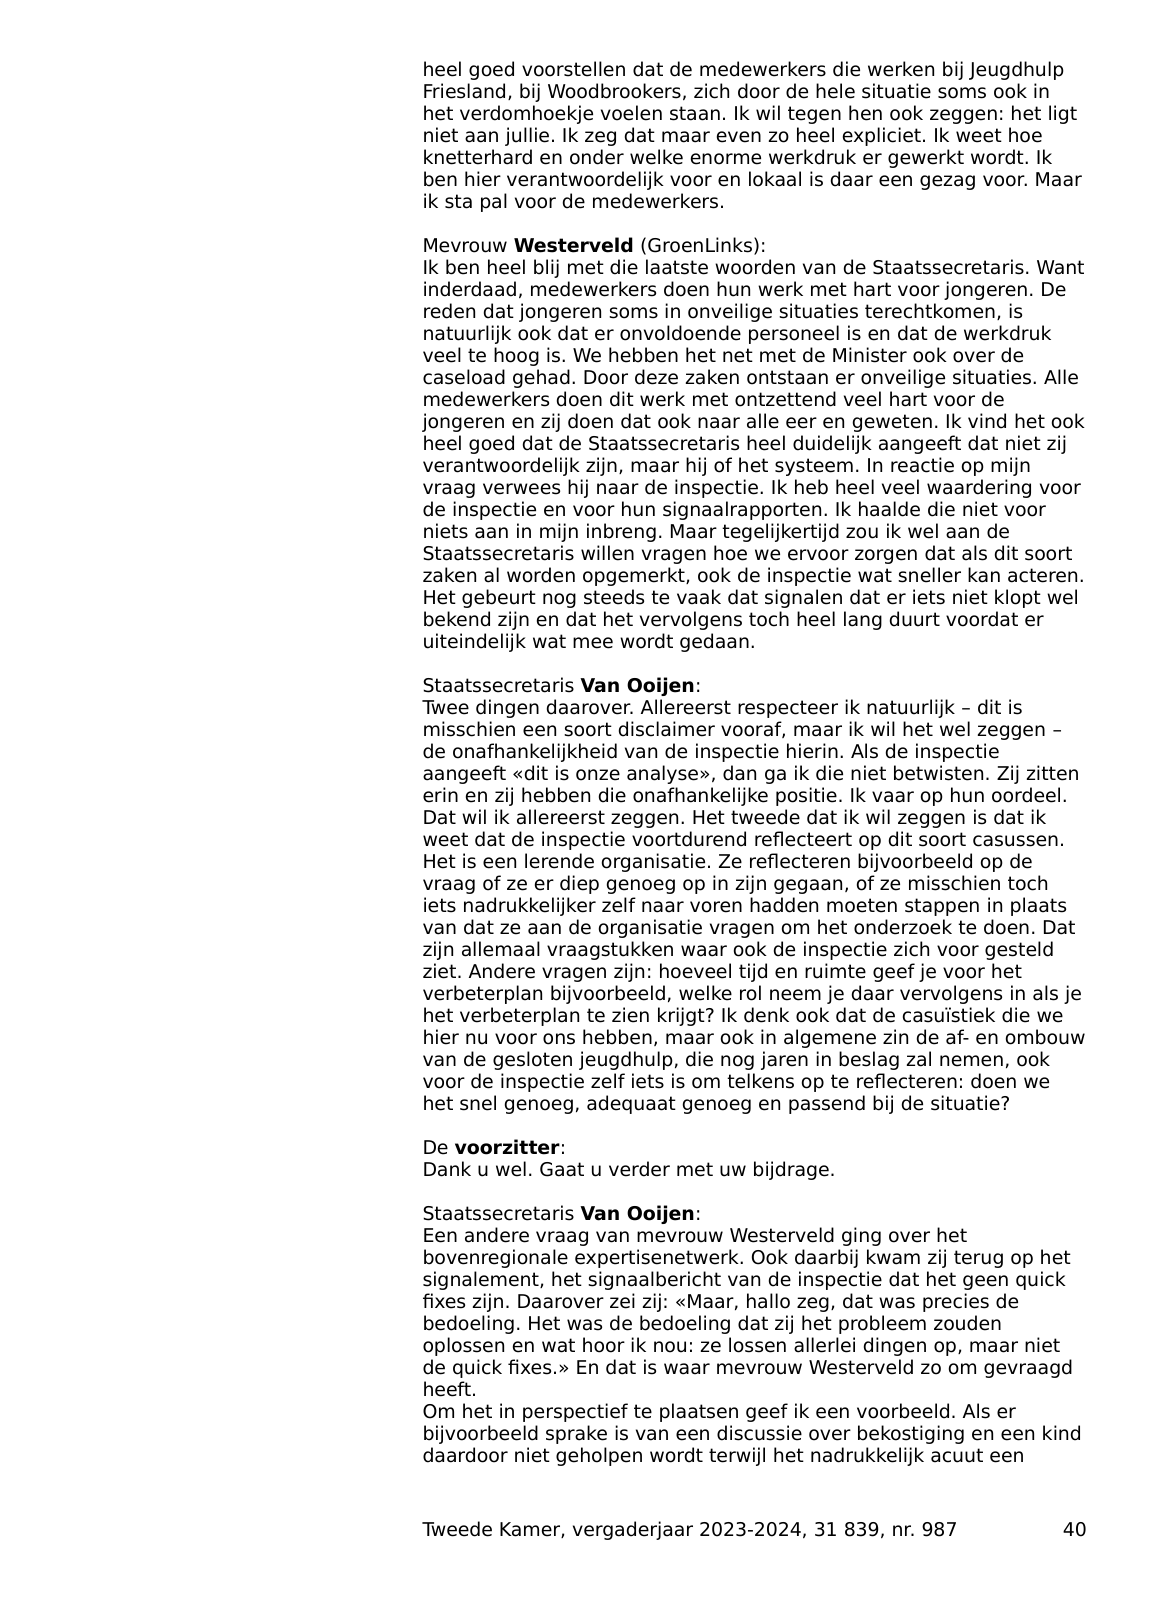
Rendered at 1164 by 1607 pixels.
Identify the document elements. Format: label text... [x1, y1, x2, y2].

text Twee dingen daarover. Allereerst respecteer ik natuurlijk – dit is misschien een soort disclaimer vooraf, maar ik wil het wel zeggen – de onafhankelijkheid van de inspectie hierin. Als de inspectie aangeeft «dit is onze analyse», dan ga ik die niet betwisten. Zij zitten erin en zij hebben die onafhankelijke positie. Ik vaar op hun oordeel. Dat wil ik allereerst zeggen. Het tweede dat ik wil zeggen is dat ik weet dat de inspectie voortdurend reflecteert op dit soort casussen. Het is een lerende organisatie. Ze reflecteren bijvoorbeeld op de vraag of ze er diep genoeg op in zijn gegaan, of ze misschien toch iets nadrukkelijker zelf naar voren hadden moeten stappen in plaats van dat ze aan de organisatie vragen om het onderzoek te doen. Dat zijn allemaal vraagstukken waar ook de inspectie zich voor gesteld ziet. Andere vragen zijn: hoeveel tijd en ruimte geef je voor het verbeterplan bijvoorbeeld, welke rol neem je daar vervolgens in als je het verbeterplan te zien krijgt? Ik denk ook dat de casuïstiek die we hier nu voor ons hebben, maar ook in algemene zin de af- en ombouw van de gesloten jeugdhulp, die nog jaren in beslag zal nemen, ook voor de inspectie zelf iets is om telkens op te reflecteren: doen we het snel genoeg, adequaat genoeg en passend bij de situatie? [422, 697, 1087, 1114]
text Mevrouw Westerveld (GroenLinks): [422, 235, 1087, 257]
text Staatssecretaris Van Ooijen: [422, 1203, 1087, 1225]
text Om het in perspectief te plaatsen geef ik een voorbeeld. Als er bijvoorbeeld sprake is van een discussie over bekostiging en een kind daardoor niet geholpen wordt terwijl het nadrukkelijk acuut een [422, 1401, 1087, 1467]
text Dank u wel. Gaat u verder met uw bijdrage. [422, 1159, 1087, 1181]
text Een andere vraag van mevrouw Westerveld ging over het bovenregionale expertisenetwerk. Ook daarbij kwam zij terug op het signalement, het signaalbericht van de inspectie dat het geen quick fixes zijn. Daarover zei zij: «Maar, hallo zeg, dat was precies de bedoeling. Het was de bedoeling dat zij het probleem zouden oplossen en wat hoor ik nou: ze lossen allerlei dingen op, maar niet de quick fixes.» En dat is waar mevrouw Westerveld zo om gevraagd heeft. [422, 1225, 1087, 1401]
text Staatssecretaris Van Ooijen: [422, 675, 1087, 697]
text heel goed voorstellen dat de medewerkers die werken bij Jeugdhulp Friesland, bij Woodbrookers, zich door de hele situatie soms ook in het verdomhoekje voelen staan. Ik wil tegen hen ook zeggen: het ligt niet aan jullie. Ik zeg dat maar even zo heel expliciet. Ik weet hoe knetterhard en onder welke enorme werkdruk er gewerkt wordt. Ik ben hier verantwoordelijk voor en lokaal is daar een gezag voor. Maar ik sta pal voor de medewerkers. [422, 59, 1087, 213]
text De voorzitter: [422, 1137, 1087, 1159]
text Ik ben heel blij met die laatste woorden van de Staatssecretaris. Want inderdaad, medewerkers doen hun werk met hart voor jongeren. De reden dat jongeren soms in onveilige situaties terechtkomen, is natuurlijk ook dat er onvoldoende personeel is en dat de werkdruk veel te hoog is. We hebben het net met de Minister ook over de caseload gehad. Door deze zaken ontstaan er onveilige situaties. Alle medewerkers doen dit werk met ontzettend veel hart voor de jongeren en zij doen dat ook naar alle eer en geweten. Ik vind het ook heel goed dat de Staatssecretaris heel duidelijk aangeeft dat niet zij verantwoordelijk zijn, maar hij of het systeem. In reactie op mijn vraag verwees hij naar de inspectie. Ik heb heel veel waardering voor de inspectie en voor hun signaalrapporten. Ik haalde die niet voor niets aan in mijn inbreng. Maar tegelijkertijd zou ik wel aan de Staatssecretaris willen vragen hoe we ervoor zorgen dat als dit soort zaken al worden opgemerkt, ook de inspectie wat sneller kan acteren. Het gebeurt nog steeds te vaak dat signalen dat er iets niet klopt wel bekend zijn en dat het vervolgens toch heel lang duurt voordat er uiteindelijk wat mee wordt gedaan. [422, 257, 1087, 653]
